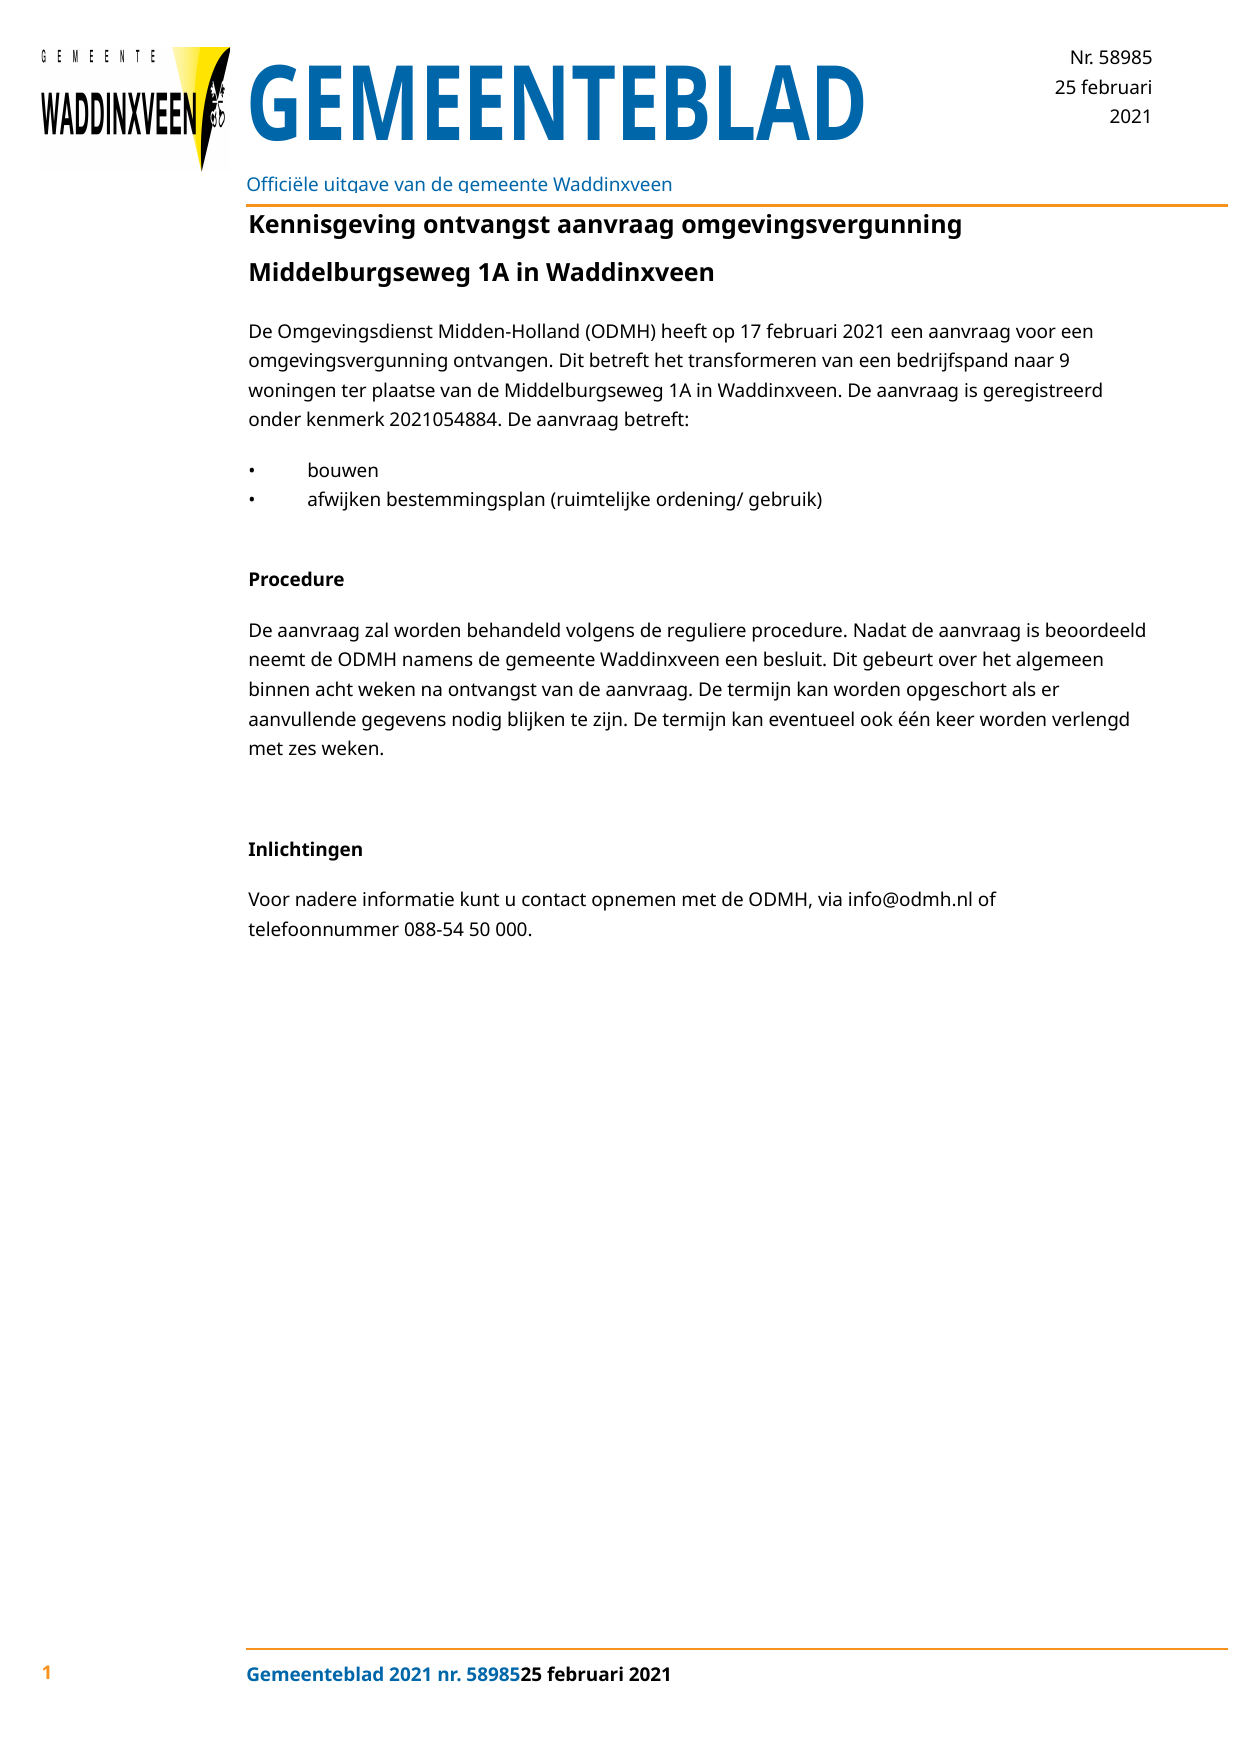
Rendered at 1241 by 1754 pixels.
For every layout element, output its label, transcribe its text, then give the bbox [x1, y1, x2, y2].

text Voor nadere informatie kunt u contact opnemen met de ODMH, via info@odmh.nl of telefoonnummer 088-54 50 000. [248, 887, 1152, 942]
text Procedure [248, 567, 1152, 592]
text Inlichtingen [248, 836, 1152, 862]
text Kennisgeving ontvangst aanvraag omgevingsvergunning Middelburgseweg 1A in Waddinxveen [248, 207, 1152, 288]
text De aanvraag zal worden behandeld volgens de reguliere procedure. Nadat de aanvraag is beoordeeld neemt de ODMH namens de gemeente Waddinxveen een besluit. Dit gebeurt over het algemeen binnen acht weken na ontvangst van de aanvraag. De termijn kan worden opgeschort als er aanvullende gegevens nodig blijken te zijn. De termijn kan eventueel ook één keer worden verlengd met zes weken. [248, 617, 1152, 761]
picture [41, 47, 231, 172]
list afwijken bestemmingsplan (ruimtelijke ordening/ gebruik) [248, 487, 1152, 512]
text De Omgevingsdienst Midden-Holland (ODMH) heeft op 17 februari 2021 een aanvraag voor een omgevingsvergunning ontvangen. Dit betreft het transformeren van een bedrijfspand naar 9 woningen ter plaatse van de Middelburgseweg 1A in Waddinxveen. De aanvraag is geregistreerd onder kenmerk 2021054884. De aanvraag betreft: [248, 318, 1152, 432]
list bouwen [248, 457, 1152, 483]
